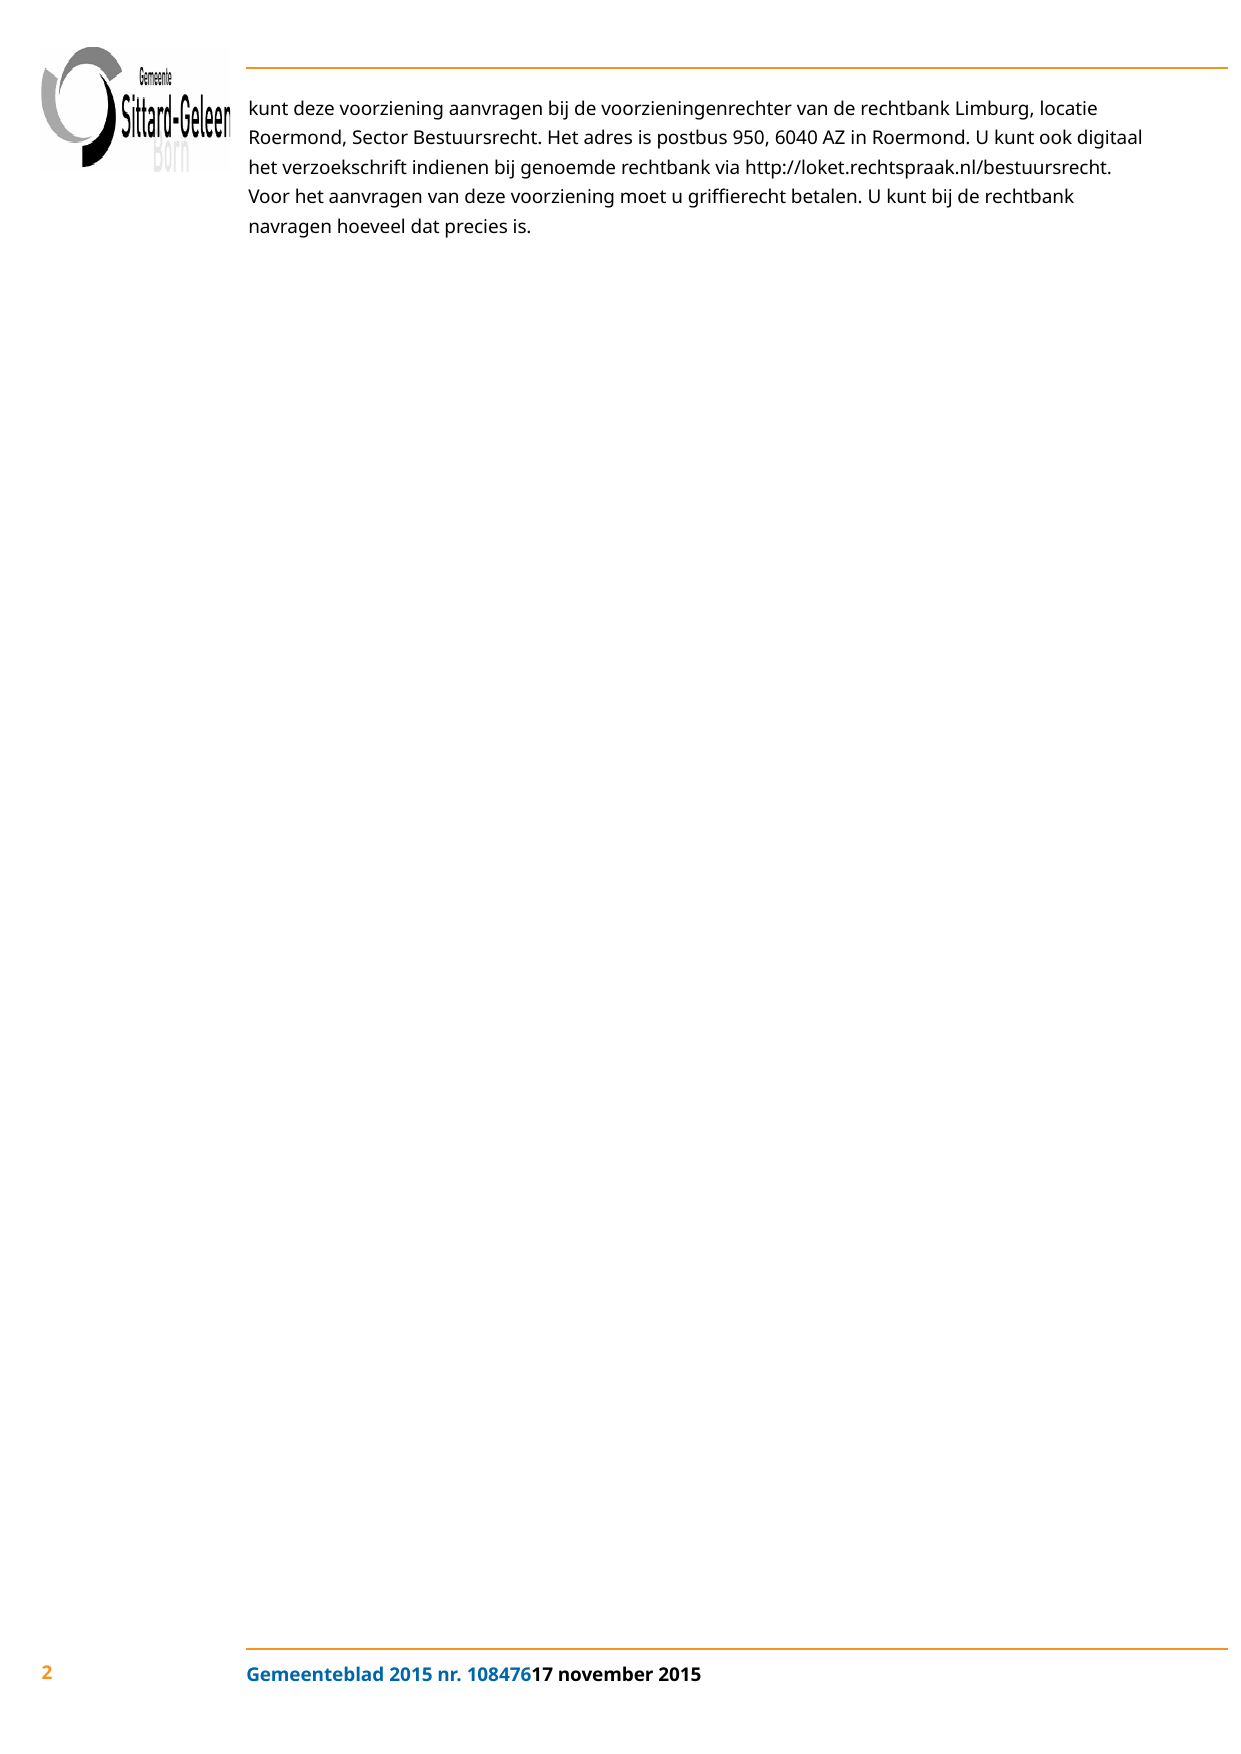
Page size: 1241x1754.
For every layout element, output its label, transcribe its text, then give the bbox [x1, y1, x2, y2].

picture [41, 47, 231, 172]
text kunt deze voorziening aanvragen bij de voorzieningenrechter van de rechtbank Limburg, locatie Roermond, Sector Bestuursrecht. Het adres is postbus 950, 6040 AZ in Roermond. U kunt ook digitaal het verzoekschrift indienen bij genoemde rechtbank via http://loket.rechtspraak.nl/bestuursrecht. Voor het aanvragen van deze voorziening moet u griffierecht betalen. U kunt bij de rechtbank navragen hoeveel dat precies is. [248, 95, 1152, 239]
